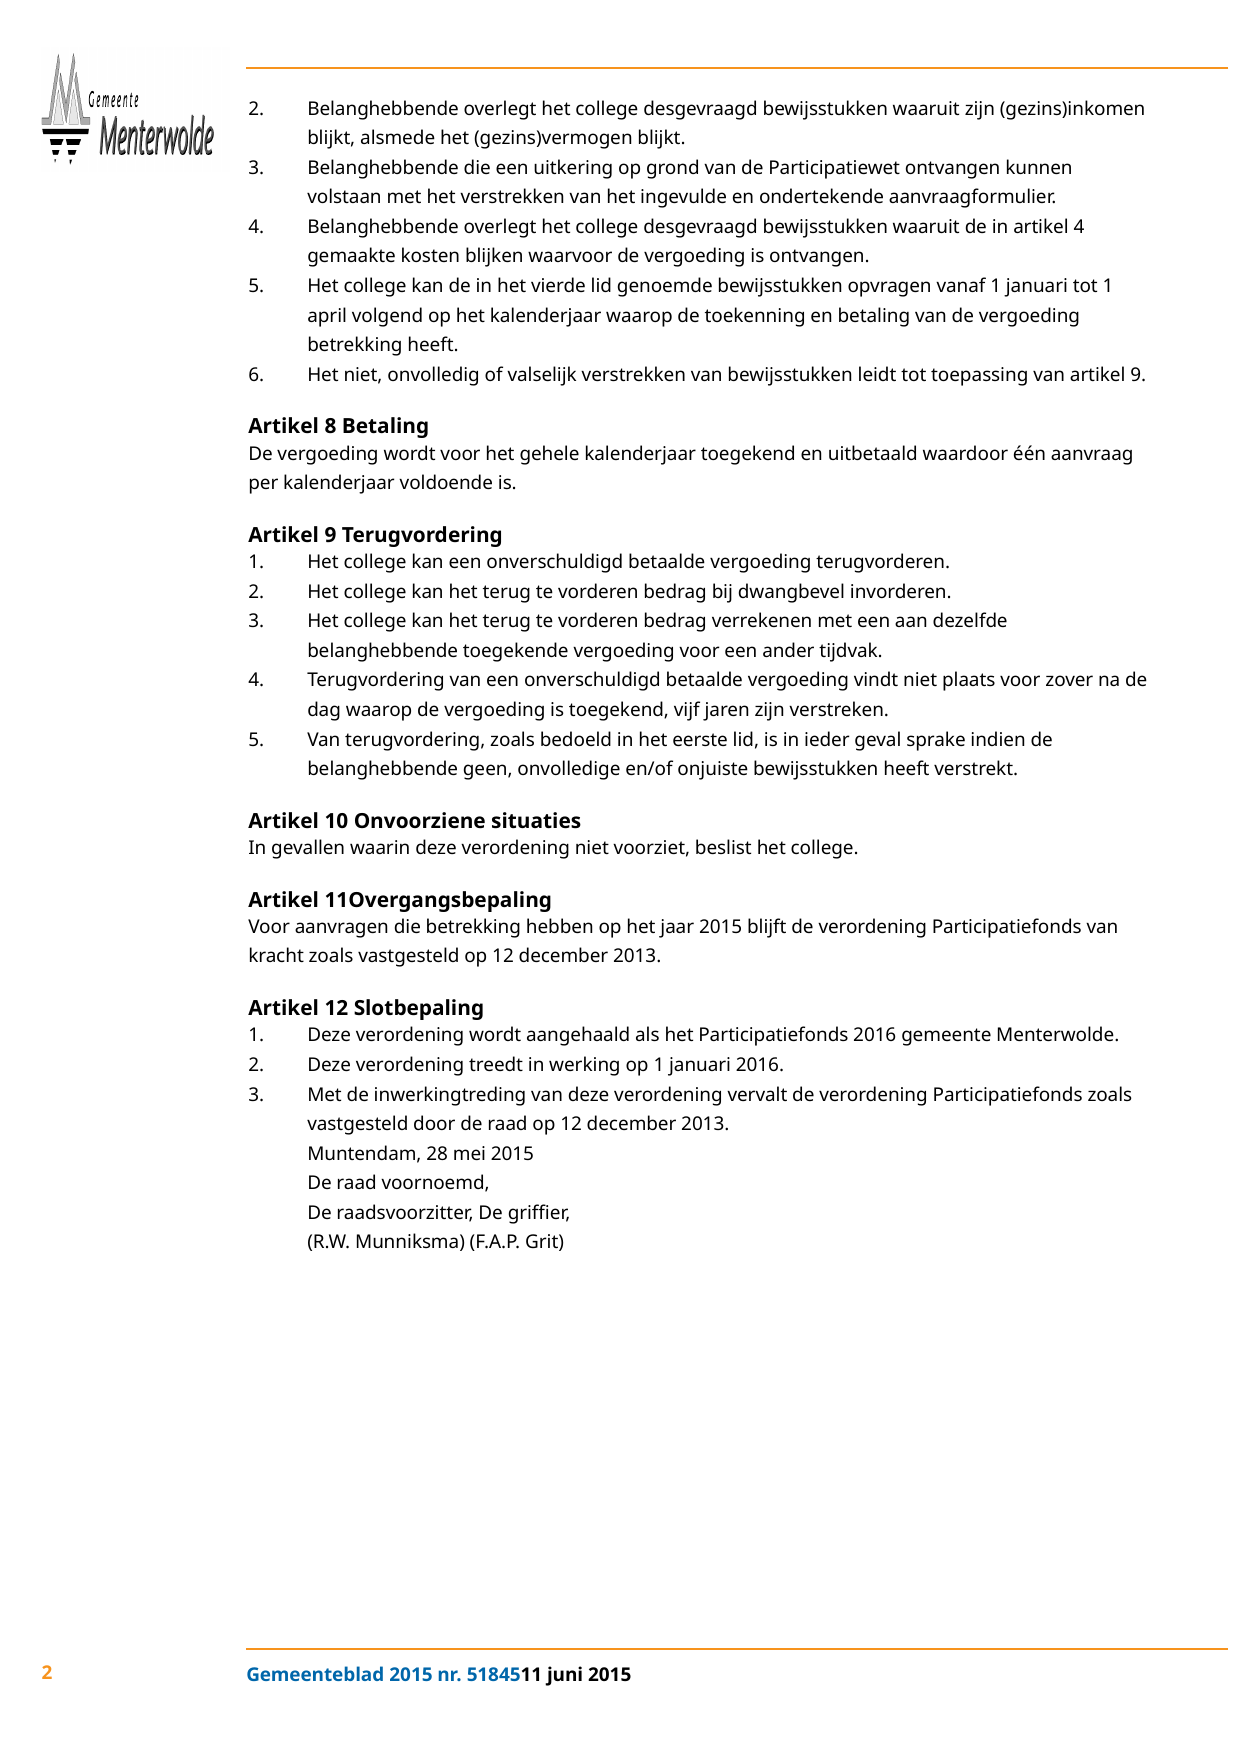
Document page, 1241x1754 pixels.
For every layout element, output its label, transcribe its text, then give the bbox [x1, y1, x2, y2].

list Belanghebbende overlegt het college desgevraagd bewijsstukken waaruit zijn (gezins)inkomen blijkt, alsmede het (gezins)vermogen blijkt. [248, 95, 1152, 150]
text Artikel 8 Betaling [248, 411, 1152, 440]
list Het college kan de in het vierde lid genoemde bewijsstukken opvragen vanaf 1 januari tot 1 april volgend op het kalenderjaar waarop de toekenning en betaling van de vergoeding betrekking heeft. [248, 272, 1152, 357]
list De raadsvoorzitter, De griffier, [248, 1199, 1152, 1225]
list Terugvordering van een onverschuldigd betaalde vergoeding vindt niet plaats voor zover na de dag waarop de vergoeding is toegekend, vijf jaren zijn verstreken. [248, 667, 1152, 722]
list Het college kan een onverschuldigd betaalde vergoeding terugvorderen. [248, 548, 1152, 574]
list Het college kan het terug te vorderen bedrag bij dwangbevel invorderen. [248, 578, 1152, 604]
list Het college kan het terug te vorderen bedrag verrekenen met een aan dezelfde belanghebbende toegekende vergoeding voor een ander tijdvak. [248, 607, 1152, 663]
picture [41, 47, 231, 172]
list Van terugvordering, zoals bedoeld in het eerste lid, is in ieder geval sprake indien de belanghebbende geen, onvolledige en/of onjuiste bewijsstukken heeft verstrekt. [248, 726, 1152, 781]
list Met de inwerkingtreding van deze verordening vervalt de verordening Participatiefonds zoals vastgesteld door de raad op 12 december 2013. [248, 1081, 1152, 1136]
text Voor aanvragen die betrekking hebben op het jaar 2015 blijft de verordening Participatiefonds van kracht zoals vastgesteld op 12 december 2013. [248, 913, 1152, 968]
list Deze verordening treedt in werking op 1 januari 2016. [248, 1051, 1152, 1077]
text Artikel 10 Onvoorziene situaties [248, 806, 1152, 834]
text Artikel 11Overgangsbepaling [248, 885, 1152, 913]
text In gevallen waarin deze verordening niet voorziet, beslist het college. [248, 834, 1152, 860]
list Belanghebbende overlegt het college desgevraagd bewijsstukken waaruit de in artikel 4 gemaakte kosten blijken waarvoor de vergoeding is ontvangen. [248, 213, 1152, 268]
list (R.W. Munniksma) (F.A.P. Grit) [248, 1229, 1152, 1254]
list Muntendam, 28 mei 2015 [248, 1140, 1152, 1166]
text Artikel 12 Slotbepaling [248, 993, 1152, 1022]
text Artikel 9 Terugvordering [248, 520, 1152, 548]
text De vergoeding wordt voor het gehele kalenderjaar toegekend en uitbetaald waardoor één aanvraag per kalenderjaar voldoende is. [248, 440, 1152, 495]
list Deze verordening wordt aangehaald als het Participatiefonds 2016 gemeente Menterwolde. [248, 1022, 1152, 1047]
list De raad voornoemd, [248, 1169, 1152, 1195]
list Het niet, onvolledig of valselijk verstrekken van bewijsstukken leidt tot toepassing van artikel 9. [248, 361, 1152, 387]
list Belanghebbende die een uitkering op grond van de Participatiewet ontvangen kunnen volstaan met het verstrekken van het ingevulde en ondertekende aanvraagformulier. [248, 154, 1152, 209]
